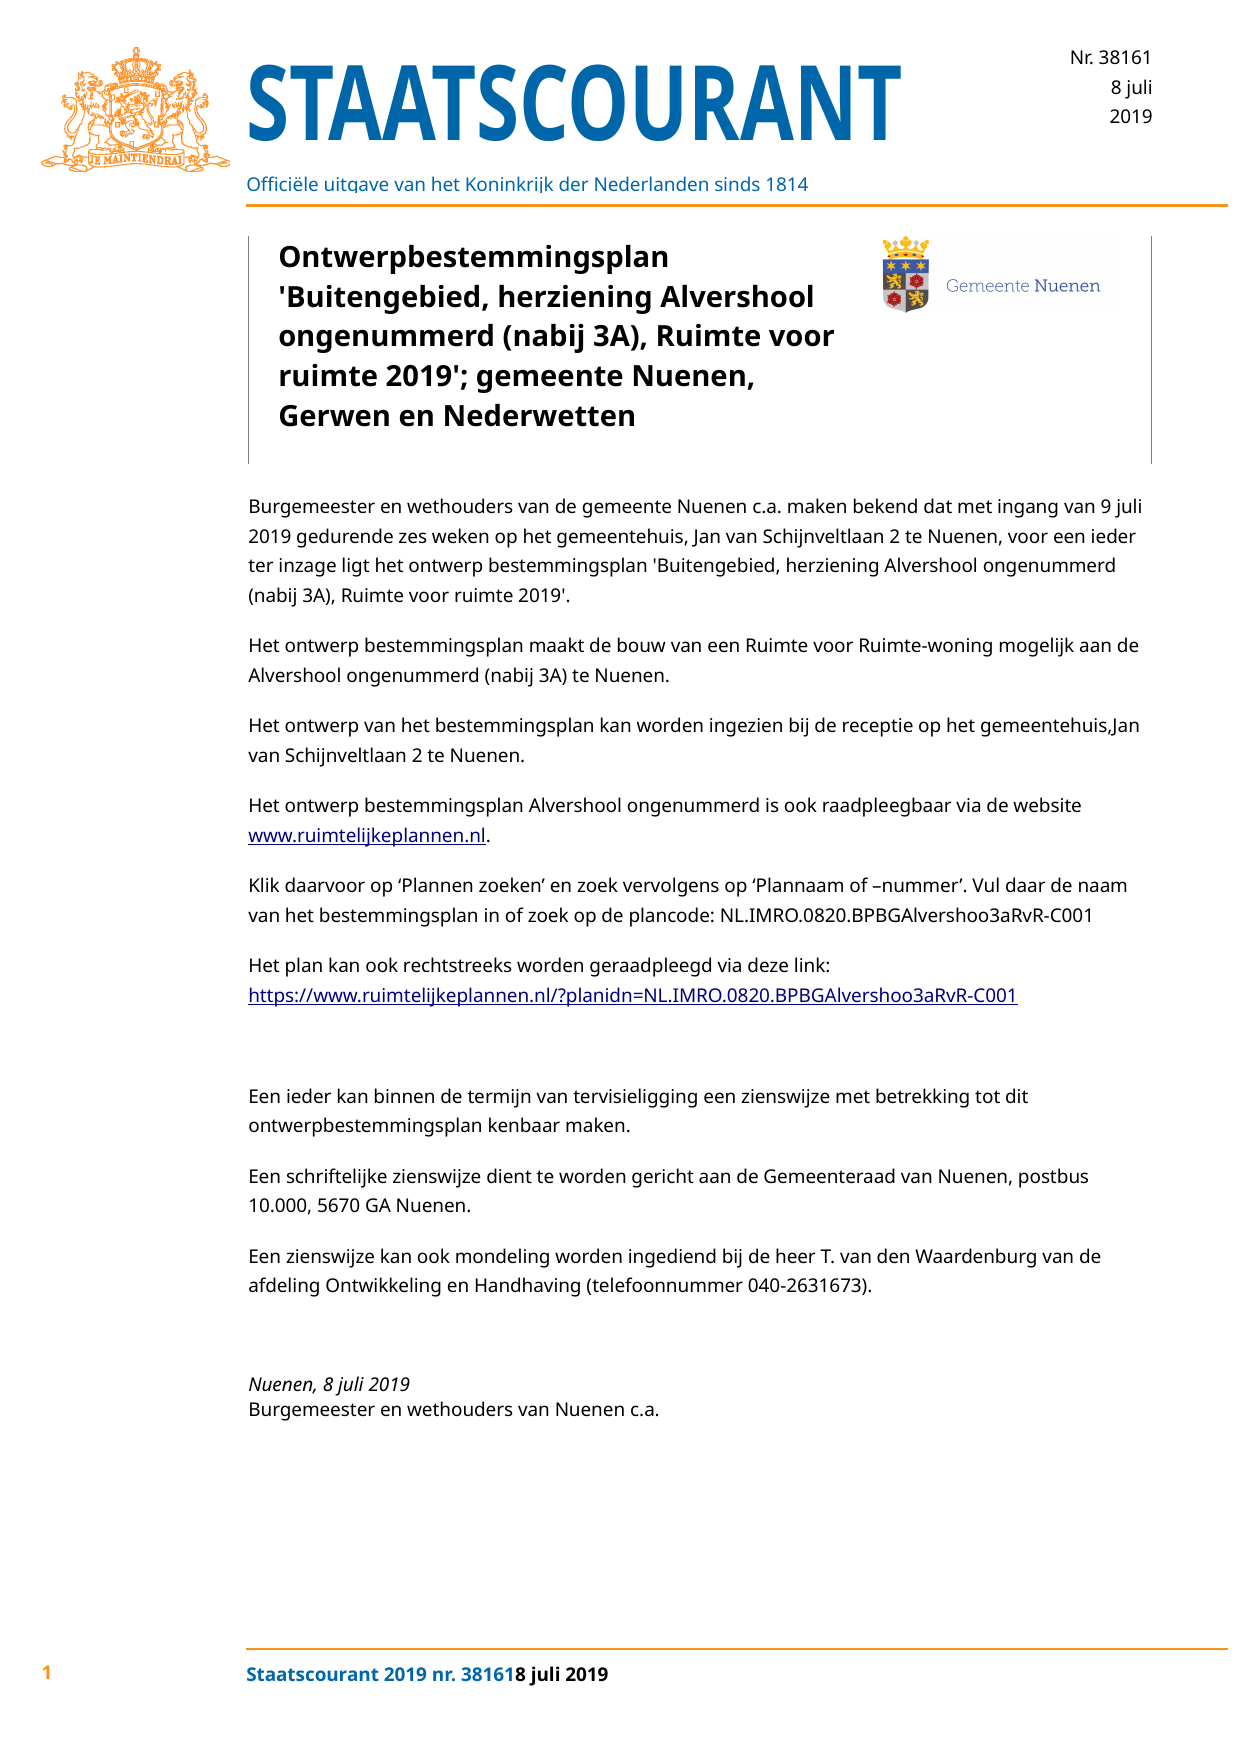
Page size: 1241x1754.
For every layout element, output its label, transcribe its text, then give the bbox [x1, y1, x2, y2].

picture [882, 236, 1119, 313]
table_header Ontwerpbestemmingsplan 'Buitengebied, herziening Alvershool ongenummerd (nabij 3A), Ruimte voor ruimte 2019'; gemeente Nuenen, Gerwen en Nederwetten [249, 236, 850, 464]
table_header [1119, 236, 1151, 312]
table_header [850, 236, 882, 312]
text Burgemeester en wethouders van Nuenen c.a. [248, 1396, 1152, 1422]
text Een schriftelijke zienswijze dient te worden gericht aan de Gemeenteraad van Nuenen, postbus 10.000, 5670 GA Nuenen. [248, 1163, 1152, 1218]
text Het ontwerp bestemmingsplan Alvershool ongenummerd is ook raadpleegbaar via de website www.ruimtelijkeplannen.nl. [248, 792, 1152, 848]
text Het ontwerp bestemmingsplan maakt de bouw van een Ruimte voor Ruimte-woning mogelijk aan de Alvershool ongenummerd (nabij 3A) te Nuenen. [248, 632, 1152, 688]
text Klik daarvoor op ‘Plannen zoeken’ en zoek vervolgens op ‘Plannaam of –nummer’. Vul daar de naam van het bestemmingsplan in of zoek op de plancode: NL.IMRO.0820.BPBGAlvershoo3aRvR-C001 [248, 872, 1152, 928]
text Het ontwerp van het bestemmingsplan kan worden ingezien bij de receptie op het gemeentehuis,Jan van Schijnveltlaan 2 te Nuenen. [248, 712, 1152, 768]
picture [41, 47, 231, 172]
text Een zienswijze kan ook mondeling worden ingediend bij de heer T. van den Waardenburg van de afdeling Ontwikkeling en Handhaving (telefoonnummer 040-2631673). [248, 1243, 1152, 1298]
table_header [850, 313, 1151, 464]
text Burgemeester en wethouders van de gemeente Nuenen c.a. maken bekend dat met ingang van 9 juli 2019 gedurende zes weken op het gemeentehuis, Jan van Schijnveltlaan 2 te Nuenen, voor een ieder ter inzage ligt het ontwerp bestemmingsplan 'Buitengebied, herziening Alvershool ongenummerd (nabij 3A), Ruimte voor ruimte 2019'. [248, 493, 1152, 608]
text Nuenen, 8 juli 2019 [248, 1371, 1152, 1396]
text Het plan kan ook rechtstreeks worden geraadpleegd via deze link: https://www.ruimtelijkeplannen.nl/?planidn=NL.IMRO.0820.BPBGAlvershoo3aRvR-C001 [248, 952, 1152, 1008]
text Een ieder kan binnen de termijn van tervisieligging een zienswijze met betrekking tot dit ontwerpbestemmingsplan kenbaar maken. [248, 1083, 1152, 1138]
